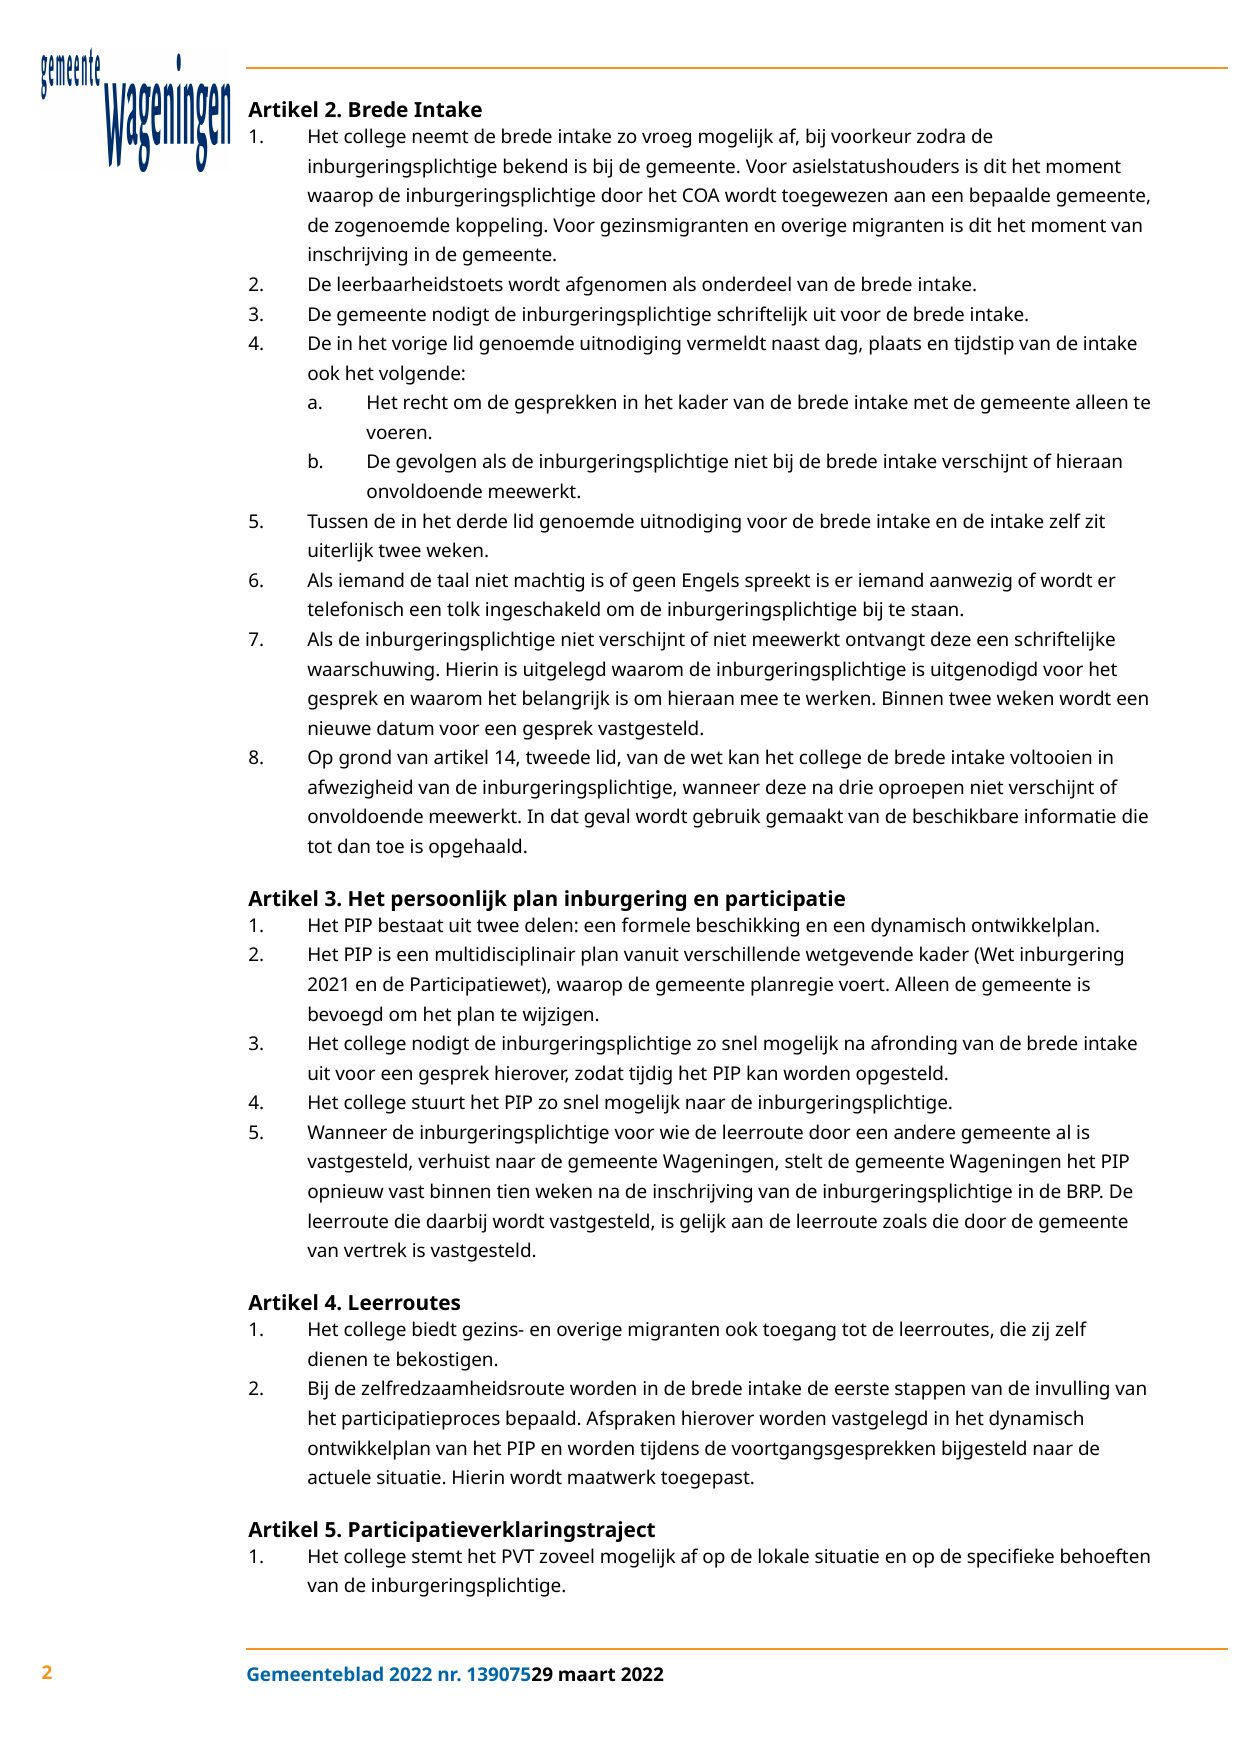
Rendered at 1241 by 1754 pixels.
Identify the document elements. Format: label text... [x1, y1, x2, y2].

list Het college neemt de brede intake zo vroeg mogelijk af, bij voorkeur zodra de inburgeringsplichtige bekend is bij de gemeente. Voor asielstatushouders is dit het moment waarop de inburgeringsplichtige door het COA wordt toegewezen aan een bepaalde gemeente, de zogenoemde koppeling. Voor gezinsmigranten en overige migranten is dit het moment van inschrijving in de gemeente. [248, 123, 1152, 267]
list De in het vorige lid genoemde uitnodiging vermeldt naast dag, plaats en tijdstip van de intake ook het volgende: [248, 330, 1152, 386]
list Als iemand de taal niet machtig is of geen Engels spreekt is er iemand aanwezig of wordt er telefonisch een tolk ingeschakeld om de inburgeringsplichtige bij te staan. [248, 567, 1152, 622]
list Het recht om de gesprekken in het kader van de brede intake met de gemeente alleen te voeren. [307, 389, 1152, 445]
list Het college stuurt het PIP zo snel mogelijk naar de inburgeringsplichtige. [248, 1089, 1152, 1115]
list Het college biedt gezins- en overige migranten ook toegang tot de leerroutes, die zij zelf dienen te bekostigen. [248, 1316, 1152, 1372]
list Op grond van artikel 14, tweede lid, van de wet kan het college de brede intake voltooien in afwezigheid van de inburgeringsplichtige, wanneer deze na drie oproepen niet verschijnt of onvoldoende meewerkt. In dat geval wordt gebruik gemaakt van de beschikbare informatie die tot dan toe is opgehaald. [248, 744, 1152, 859]
list Het PIP is een multidisciplinair plan vanuit verschillende wetgevende kader (Wet inburgering 2021 en de Participatiewet), waarop de gemeente planregie voert. Alleen de gemeente is bevoegd om het plan te wijzigen. [248, 942, 1152, 1027]
text Artikel 5. Participatieverklaringstraject [248, 1515, 1152, 1543]
text Artikel 3. Het persoonlijk plan inburgering en participatie [248, 884, 1152, 912]
text Artikel 4. Leerroutes [248, 1288, 1152, 1316]
picture [41, 47, 231, 172]
list Het PIP bestaat uit twee delen: een formele beschikking en een dynamisch ontwikkelplan. [248, 912, 1152, 938]
text Artikel 2. Brede Intake [248, 95, 1152, 123]
list De leerbaarheidstoets wordt afgenomen als onderdeel van de brede intake. [248, 271, 1152, 297]
list Het college stemt het PVT zoveel mogelijk af op de lokale situatie en op de specifieke behoeften van de inburgeringsplichtige. [248, 1543, 1152, 1598]
list Wanneer de inburgeringsplichtige voor wie de leerroute door een andere gemeente al is vastgesteld, verhuist naar de gemeente Wageningen, stelt de gemeente Wageningen het PIP opnieuw vast binnen tien weken na de inschrijving van de inburgeringsplichtige in de BRP. De leerroute die daarbij wordt vastgesteld, is gelijk aan de leerroute zoals die door de gemeente van vertrek is vastgesteld. [248, 1119, 1152, 1263]
list De gevolgen als de inburgeringsplichtige niet bij de brede intake verschijnt of hieraan onvoldoende meewerkt. [307, 449, 1152, 504]
list De gemeente nodigt de inburgeringsplichtige schriftelijk uit voor de brede intake. [248, 301, 1152, 326]
list Als de inburgeringsplichtige niet verschijnt of niet meewerkt ontvangt deze een schriftelijke waarschuwing. Hierin is uitgelegd waarom de inburgeringsplichtige is uitgenodigd voor het gesprek en waarom het belangrijk is om hieraan mee te werken. Binnen twee weken wordt een nieuwe datum voor een gesprek vastgesteld. [248, 626, 1152, 741]
list Bij de zelfredzaamheidsroute worden in de brede intake de eerste stappen van de invulling van het participatieproces bepaald. Afspraken hierover worden vastgelegd in het dynamisch ontwikkelplan van het PIP en worden tijdens de voortgangsgesprekken bijgesteld naar de actuele situatie. Hierin wordt maatwerk toegepast. [248, 1376, 1152, 1490]
list Tussen de in het derde lid genoemde uitnodiging voor de brede intake en de intake zelf zit uiterlijk twee weken. [248, 508, 1152, 563]
list Het college nodigt de inburgeringsplichtige zo snel mogelijk na afronding van de brede intake uit voor een gesprek hierover, zodat tijdig het PIP kan worden opgesteld. [248, 1030, 1152, 1086]
